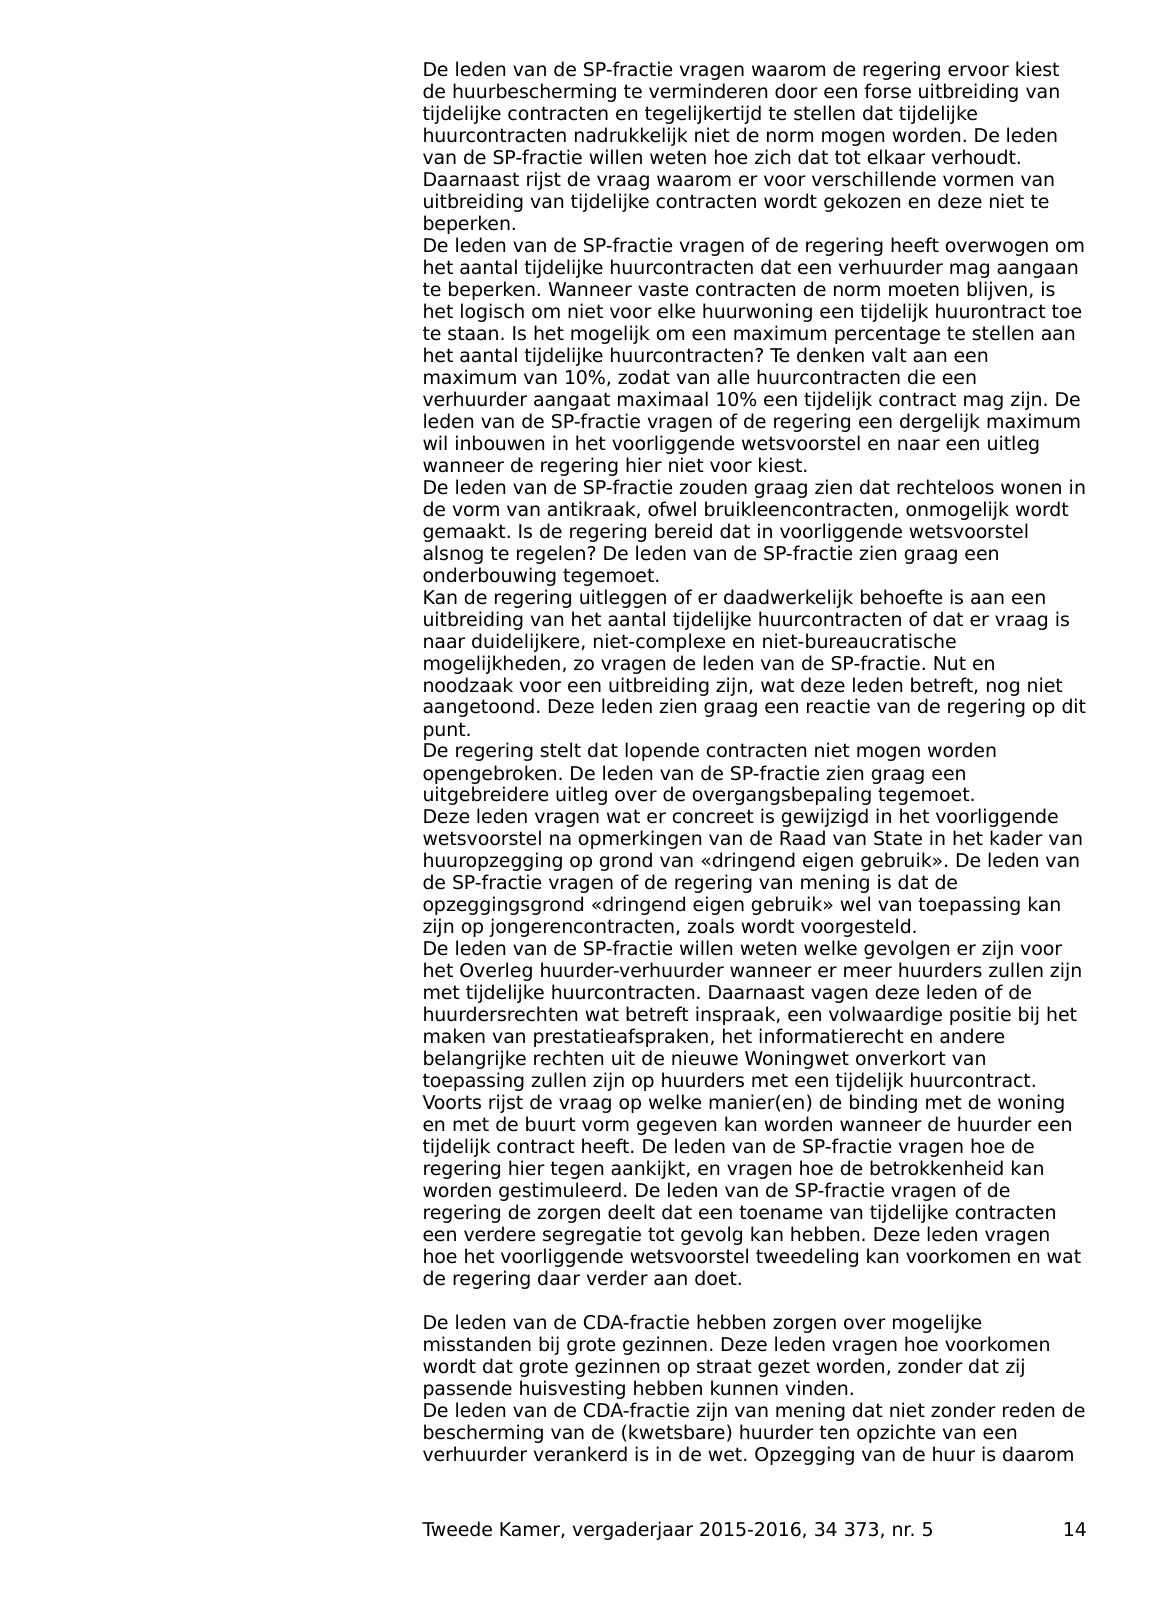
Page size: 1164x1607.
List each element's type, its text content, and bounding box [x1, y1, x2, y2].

text De leden van de CDA-fractie hebben zorgen over mogelijke misstanden bij grote gezinnen. Deze leden vragen hoe voorkomen wordt dat grote gezinnen op straat gezet worden, zonder dat zij passende huisvesting hebben kunnen vinden. [422, 1312, 1087, 1400]
text Deze leden vragen wat er concreet is gewijzigd in het voorliggende wetsvoorstel na opmerkingen van de Raad van State in het kader van huuropzegging op grond van «dringend eigen gebruik». De leden van de SP-fractie vragen of de regering van mening is dat de opzeggingsgrond «dringend eigen gebruik» wel van toepassing kan zijn op jongerencontracten, zoals wordt voorgesteld. [422, 806, 1087, 938]
text De leden van de CDA-fractie zijn van mening dat niet zonder reden de bescherming van de (kwetsbare) huurder ten opzichte van een verhuurder verankerd is in de wet. Opzegging van de huur is daarom [422, 1400, 1087, 1466]
text Kan de regering uitleggen of er daadwerkelijk behoefte is aan een uitbreiding van het aantal tijdelijke huurcontracten of dat er vraag is naar duidelijkere, niet-complexe en niet-bureaucratische mogelijkheden, zo vragen de leden van de SP-fractie. Nut en noodzaak voor een uitbreiding zijn, wat deze leden betreft, nog niet aangetoond. Deze leden zien graag een reactie van de regering op dit punt. [422, 587, 1087, 740]
text Voorts rijst de vraag op welke manier(en) de binding met de woning en met de buurt vorm gegeven kan worden wanneer de huurder een tijdelijk contract heeft. De leden van de SP-fractie vragen hoe de regering hier tegen aankijkt, en vragen hoe de betrokkenheid kan worden gestimuleerd. De leden van de SP-fractie vragen of de regering de zorgen deelt dat een toename van tijdelijke contracten een verdere segregatie tot gevolg kan hebben. Deze leden vragen hoe het voorliggende wetsvoorstel tweedeling kan voorkomen en wat de regering daar verder aan doet. [422, 1092, 1087, 1290]
text De regering stelt dat lopende contracten niet mogen worden opengebroken. De leden van de SP-fractie zien graag een uitgebreidere uitleg over de overgangsbepaling tegemoet. [422, 740, 1087, 806]
text De leden van de SP-fractie zouden graag zien dat rechteloos wonen in de vorm van antikraak, ofwel bruikleencontracten, onmogelijk wordt gemaakt. Is de regering bereid dat in voorliggende wetsvoorstel alsnog te regelen? De leden van de SP-fractie zien graag een onderbouwing tegemoet. [422, 477, 1087, 587]
text De leden van de SP-fractie willen weten welke gevolgen er zijn voor het Overleg huurder-verhuurder wanneer er meer huurders zullen zijn met tijdelijke huurcontracten. Daarnaast vagen deze leden of de huurdersrechten wat betreft inspraak, een volwaardige positie bij het maken van prestatieafspraken, het informatierecht en andere belangrijke rechten uit de nieuwe Woningwet onverkort van toepassing zullen zijn op huurders met een tijdelijk huurcontract. [422, 938, 1087, 1092]
text De leden van de SP-fractie vragen of de regering heeft overwogen om het aantal tijdelijke huurcontracten dat een verhuurder mag aangaan te beperken. Wanneer vaste contracten de norm moeten blijven, is het logisch om niet voor elke huurwoning een tijdelijk huurontract toe te staan. Is het mogelijk om een maximum percentage te stellen aan het aantal tijdelijke huurcontracten? Te denken valt aan een maximum van 10%, zodat van alle huurcontracten die een verhuurder aangaat maximaal 10% een tijdelijk contract mag zijn. De leden van de SP-fractie vragen of de regering een dergelijk maximum wil inbouwen in het voorliggende wetsvoorstel en naar een uitleg wanneer de regering hier niet voor kiest. [422, 235, 1087, 477]
text De leden van de SP-fractie vragen waarom de regering ervoor kiest de huurbescherming te verminderen door een forse uitbreiding van tijdelijke contracten en tegelijkertijd te stellen dat tijdelijke huurcontracten nadrukkelijk niet de norm mogen worden. De leden van de SP-fractie willen weten hoe zich dat tot elkaar verhoudt. Daarnaast rijst de vraag waarom er voor verschillende vormen van uitbreiding van tijdelijke contracten wordt gekozen en deze niet te beperken. [422, 59, 1087, 235]
